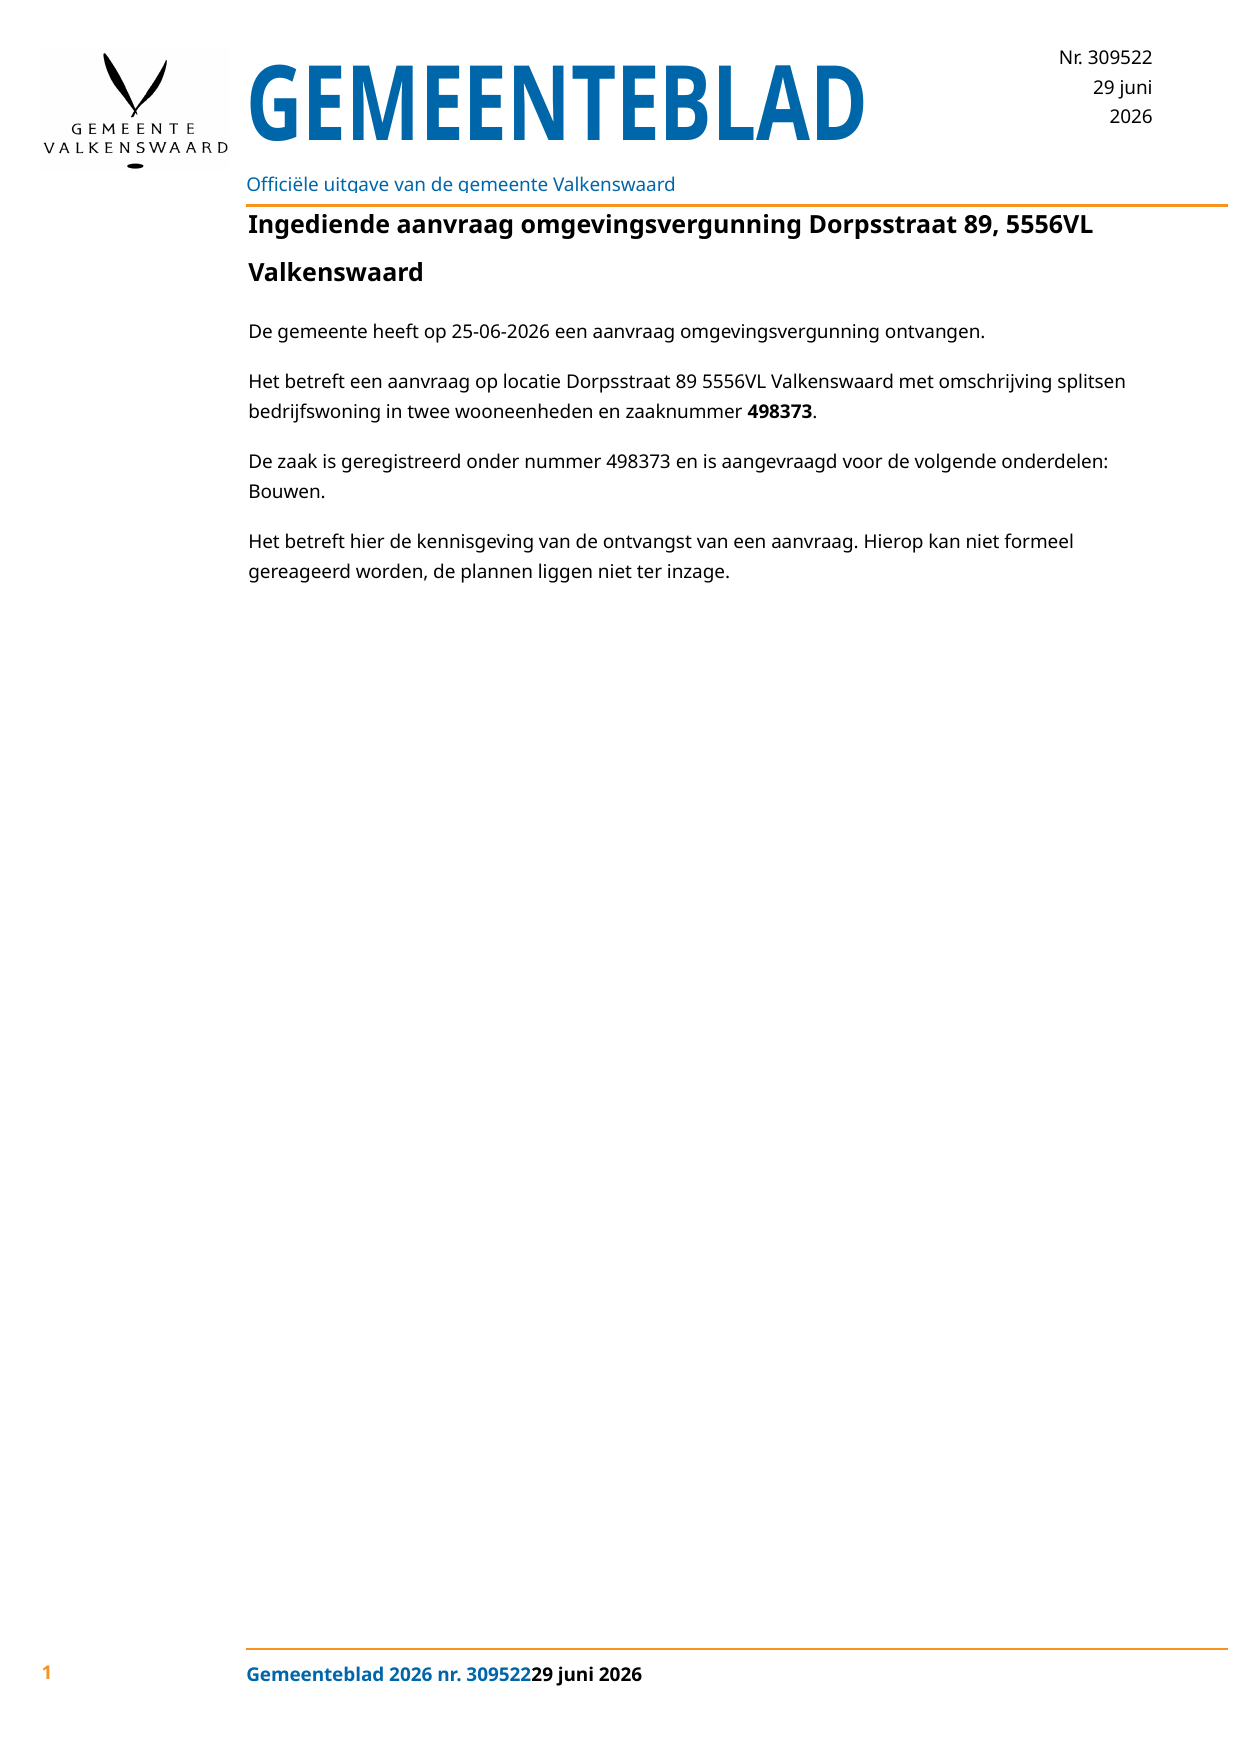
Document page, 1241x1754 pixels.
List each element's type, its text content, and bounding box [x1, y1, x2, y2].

text De zaak is geregistreerd onder nummer 498373 en is aangevraagd voor de volgende onderdelen: Bouwen. [248, 448, 1152, 504]
text Het betreft hier de kennisgeving van de ontvangst van een aanvraag. Hierop kan niet formeel gereageerd worden, de plannen liggen niet ter inzage. [248, 528, 1152, 584]
text Ingediende aanvraag omgevingsvergunning Dorpsstraat 89, 5556VL Valkenswaard [248, 207, 1152, 288]
picture [41, 47, 231, 172]
text Het betreft een aanvraag op locatie Dorpsstraat 89 5556VL Valkenswaard met omschrijving splitsen bedrijfswoning in twee wooneenheden en zaaknummer 498373. [248, 368, 1152, 424]
text De gemeente heeft op 25-06-2026 een aanvraag omgevingsvergunning ontvangen. [248, 318, 1152, 344]
